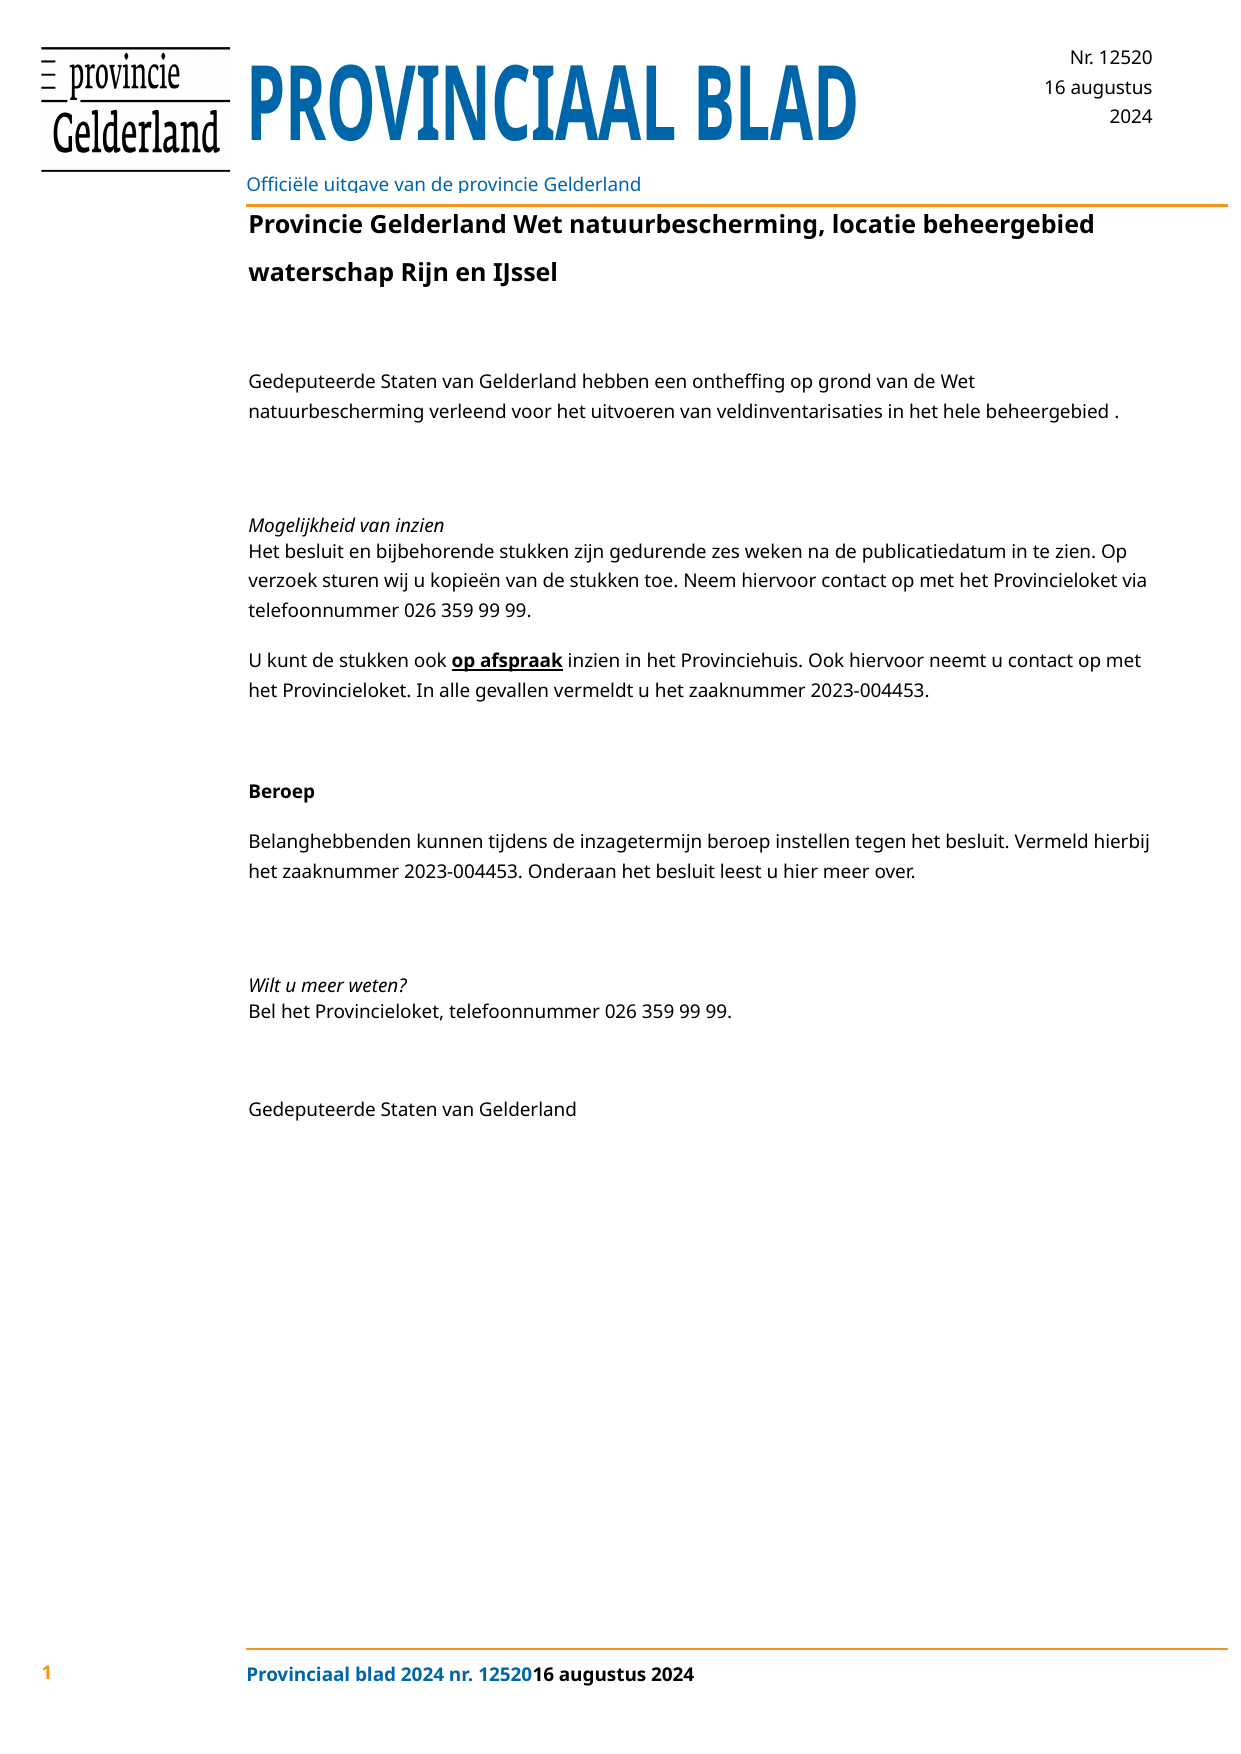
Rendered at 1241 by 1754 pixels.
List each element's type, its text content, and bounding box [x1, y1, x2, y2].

text Wilt u meer weten? [248, 972, 1152, 998]
text Belanghebbenden kunnen tijdens de inzagetermijn beroep instellen tegen het besluit. Vermeld hierbij het zaaknummer 2023-004453. Onderaan het besluit leest u hier meer over. [248, 828, 1152, 884]
text Gedeputeerde Staten van Gelderland [248, 1096, 1152, 1122]
text Provincie Gelderland Wet natuurbescherming, locatie beheergebied waterschap Rijn en IJssel [248, 207, 1152, 288]
text Mogelijkheid van inzien [248, 512, 1152, 538]
text Gedeputeerde Staten van Gelderland hebben een ontheffing op grond van de Wet natuurbescherming verleend voor het uitvoeren van veldinventarisaties in het hele beheergebied . [248, 368, 1152, 424]
text Het besluit en bijbehorende stukken zijn gedurende zes weken na de publicatiedatum in te zien. Op verzoek sturen wij u kopieën van de stukken toe. Neem hiervoor contact op met het Provincieloket via telefoonnummer 026 359 99 99. [248, 538, 1152, 623]
picture [41, 47, 231, 172]
text Beroep [248, 778, 1152, 804]
text U kunt de stukken ook op afspraak inzien in het Provinciehuis. Ook hiervoor neemt u contact op met het Provincieloket. In alle gevallen vermeldt u het zaaknummer 2023-004453. [248, 648, 1152, 703]
text Bel het Provincieloket, telefoonnummer 026 359 99 99. [248, 998, 1152, 1024]
